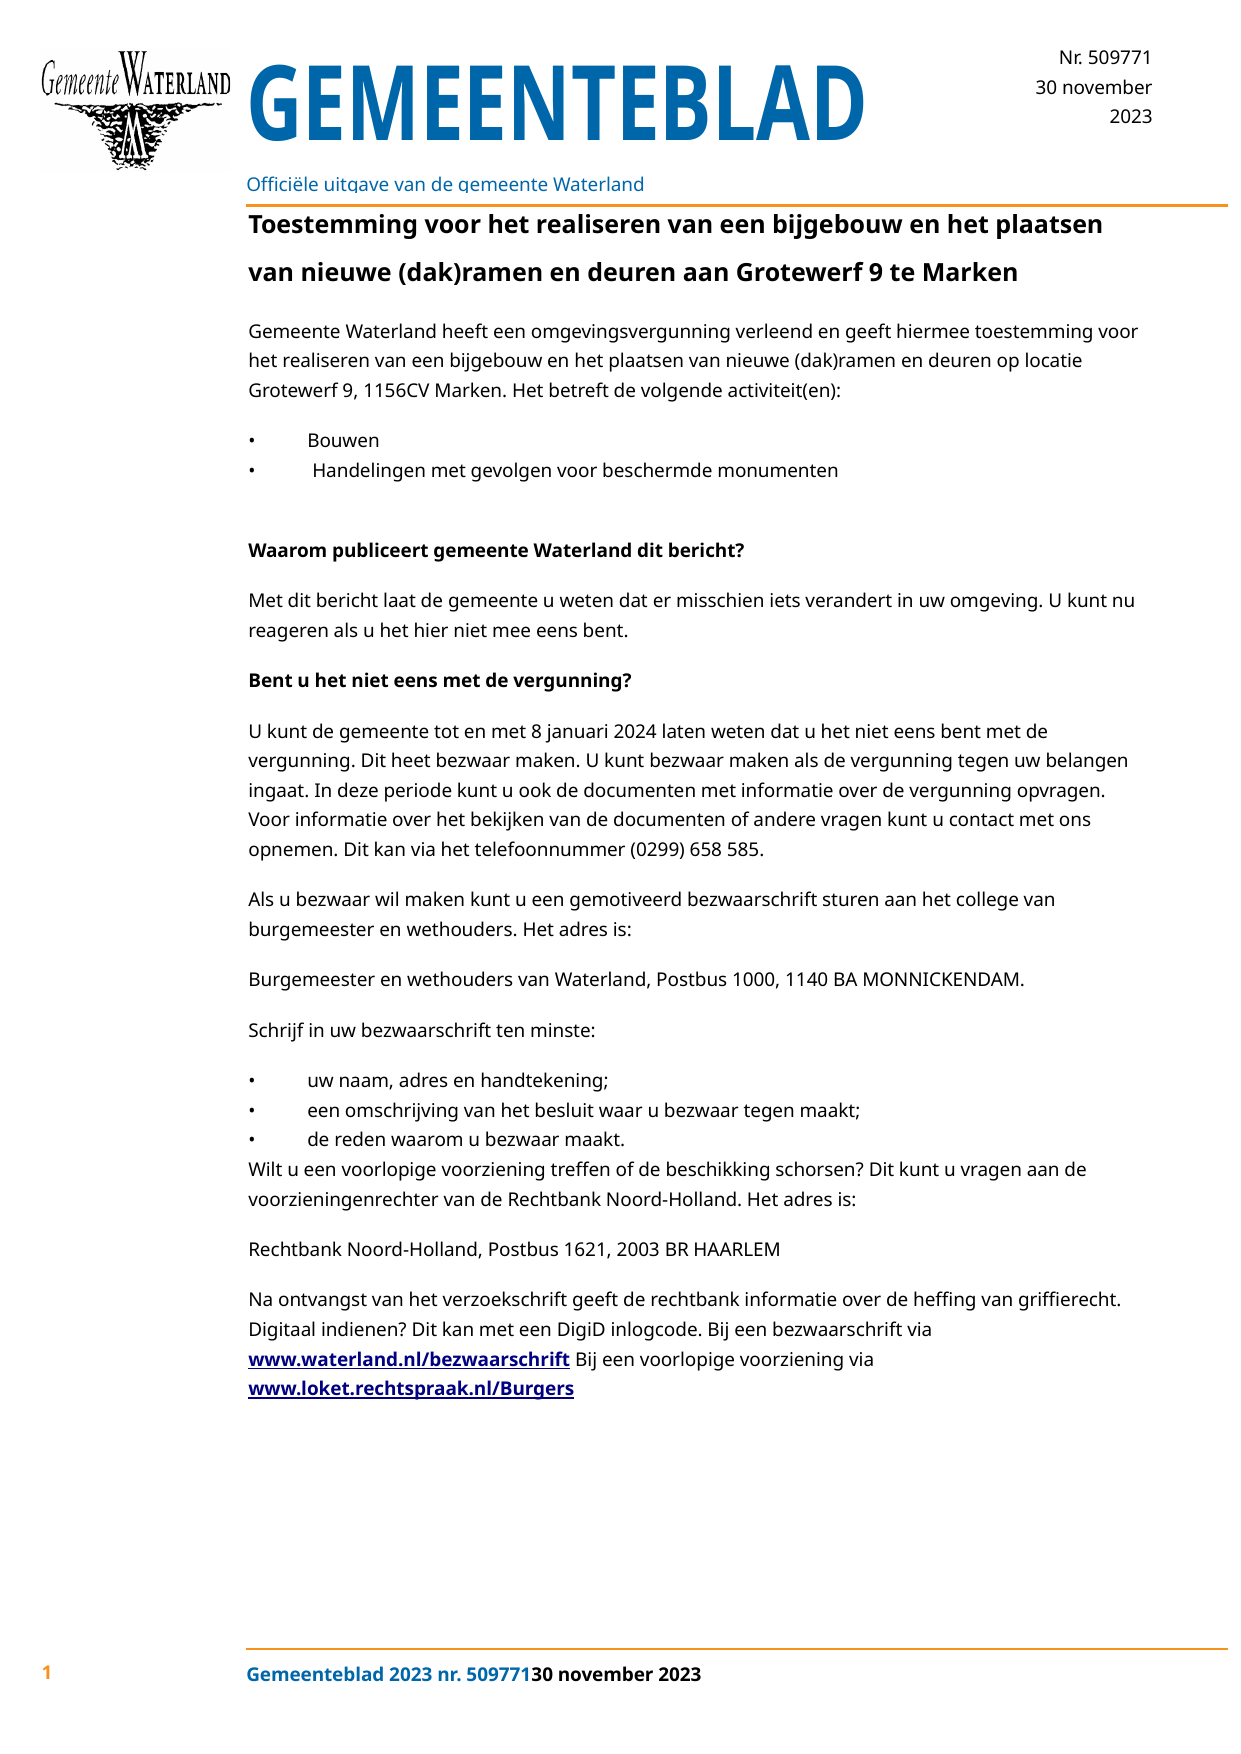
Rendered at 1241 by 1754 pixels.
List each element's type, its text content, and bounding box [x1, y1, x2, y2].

text U kunt de gemeente tot en met 8 januari 2024 laten weten dat u het niet eens bent met de vergunning. Dit heet bezwaar maken. U kunt bezwaar maken als de vergunning tegen uw belangen ingaat. In deze periode kunt u ook de documenten met informatie over de vergunning opvragen. Voor informatie over het bekijken van de documenten of andere vragen kunt u contact met ons opnemen. Dit kan via het telefoonnummer (0299) 658 585. [248, 718, 1152, 862]
list Handelingen met gevolgen voor beschermde monumenten [248, 457, 1152, 483]
text Gemeente Waterland heeft een omgevingsvergunning verleend en geeft hiermee toestemming voor het realiseren van een bijgebouw en het plaatsen van nieuwe (dak)ramen en deuren op locatie Grotewerf 9, 1156CV Marken. Het betreft de volgende activiteit(en): [248, 318, 1152, 403]
text Waarom publiceert gemeente Waterland dit bericht? [248, 537, 1152, 563]
list de reden waarom u bezwaar maakt. [248, 1127, 1152, 1152]
list uw naam, adres en handtekening; [248, 1067, 1152, 1093]
text Wilt u een voorlopige voorziening treffen of de beschikking schorsen? Dit kunt u vragen aan de voorzieningenrechter van de Rechtbank Noord-Holland. Het adres is: [248, 1156, 1152, 1212]
text Rechtbank Noord-Holland, Postbus 1621, 2003 BR HAARLEM [248, 1236, 1152, 1262]
text Na ontvangst van het verzoekschrift geeft de rechtbank informatie over de heffing van griffierecht. Digitaal indienen? Dit kan met een DigiD inlogcode. Bij een bezwaarschrift via www.waterland.nl/bezwaarschrift Bij een voorlopige voorziening via www.loket.rechtspraak.nl/Burgers [248, 1287, 1152, 1401]
text Toestemming voor het realiseren van een bijgebouw en het plaatsen van nieuwe (dak)ramen en deuren aan Grotewerf 9 te Marken [248, 207, 1152, 288]
text Bent u het niet eens met de vergunning? [248, 667, 1152, 693]
text Als u bezwaar wil maken kunt u een gemotiveerd bezwaarschrift sturen aan het college van burgemeester en wethouders. Het adres is: [248, 887, 1152, 942]
text Schrijf in uw bezwaarschrift ten minste: [248, 1017, 1152, 1043]
text Burgemeester en wethouders van Waterland, Postbus 1000, 1140 BA MONNICKENDAM. [248, 967, 1152, 992]
list een omschrijving van het besluit waar u bezwaar tegen maakt; [248, 1097, 1152, 1123]
list Bouwen [248, 427, 1152, 453]
picture [41, 47, 231, 172]
text Met dit bericht laat de gemeente u weten dat er misschien iets verandert in uw omgeving. U kunt nu reageren als u het hier niet mee eens bent. [248, 587, 1152, 643]
